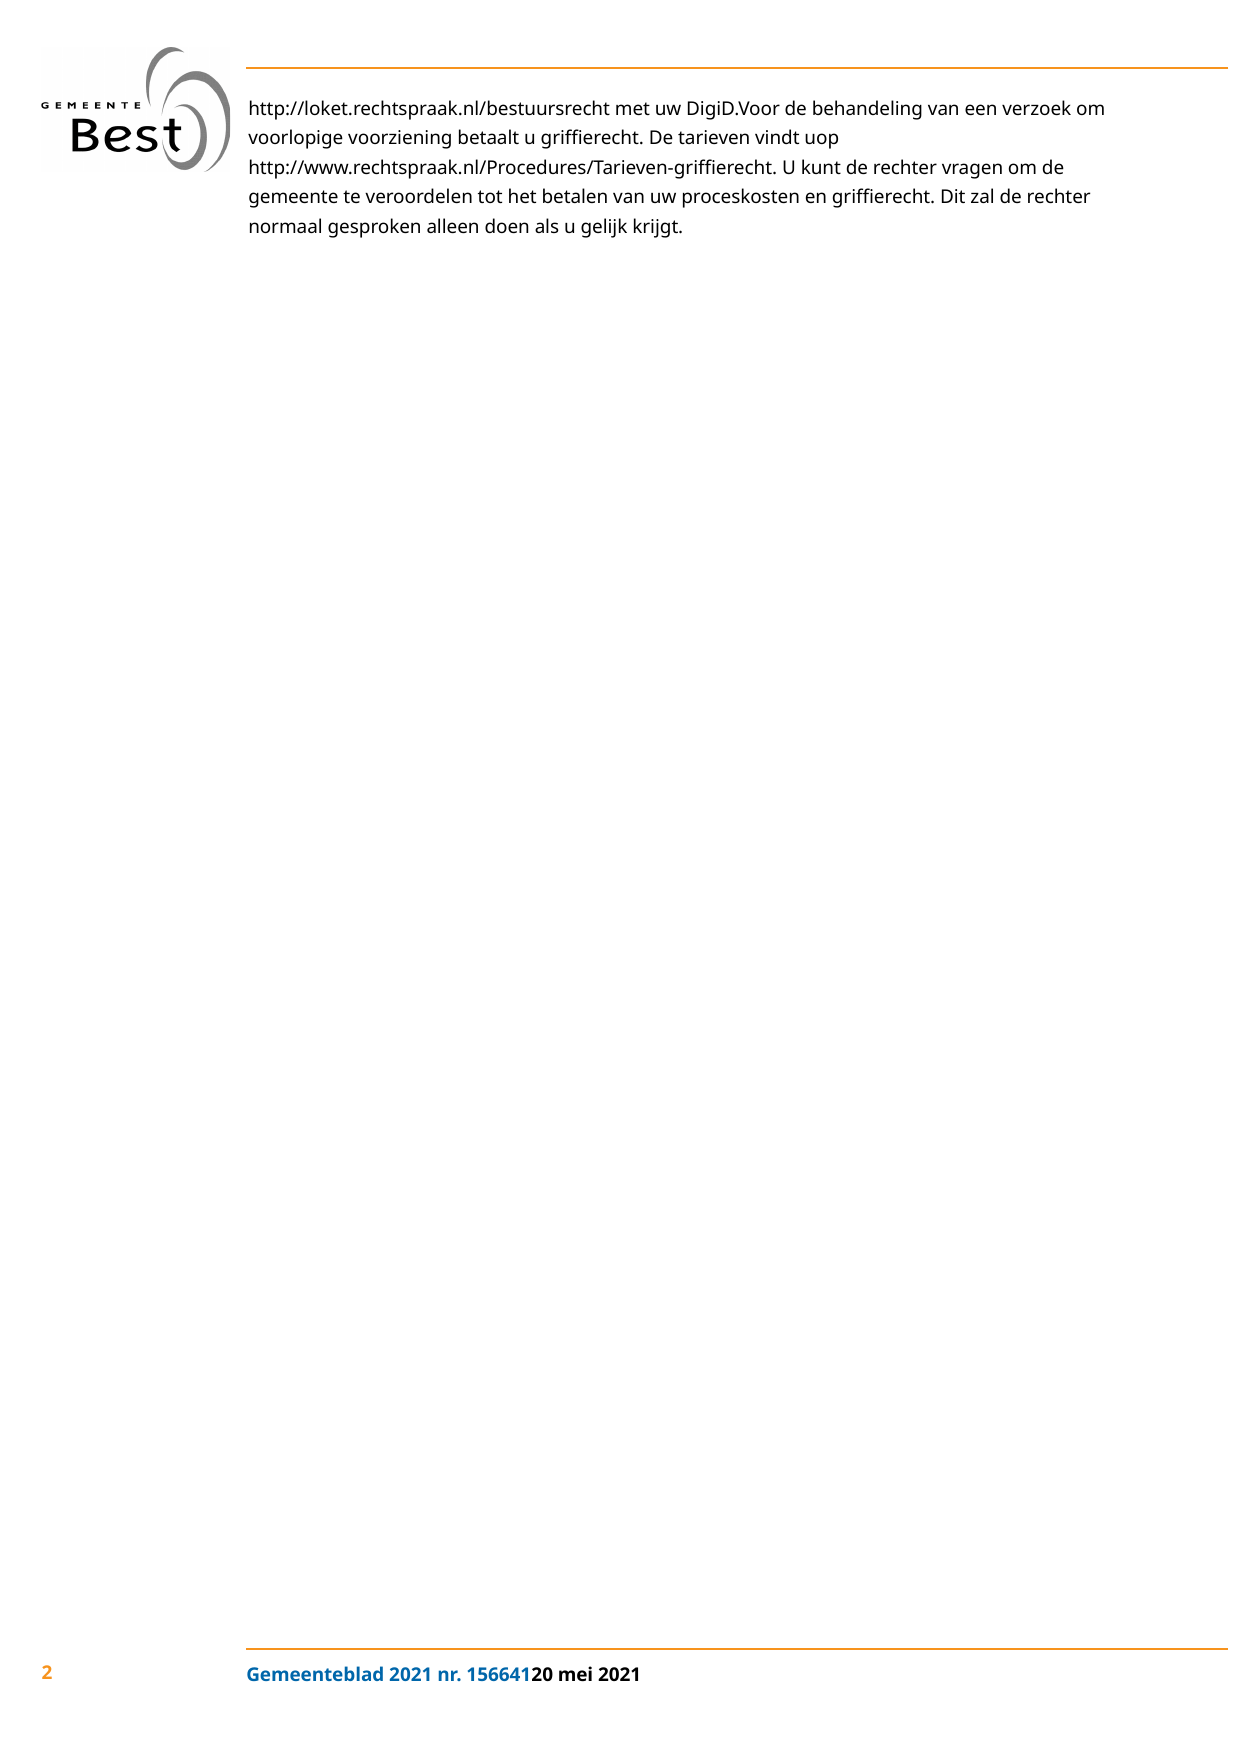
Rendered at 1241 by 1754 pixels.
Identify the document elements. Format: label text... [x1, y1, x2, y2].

picture [41, 47, 231, 172]
text http://loket.rechtspraak.nl/bestuursrecht met uw DigiD.Voor de behandeling van een verzoek om voorlopige voorziening betaalt u griffierecht. De tarieven vindt uop http://www.rechtspraak.nl/Procedures/Tarieven-griffierecht. U kunt de rechter vragen om de gemeente te veroordelen tot het betalen van uw proceskosten en griffierecht. Dit zal de rechter normaal gesproken alleen doen als u gelijk krijgt. [248, 95, 1152, 239]
